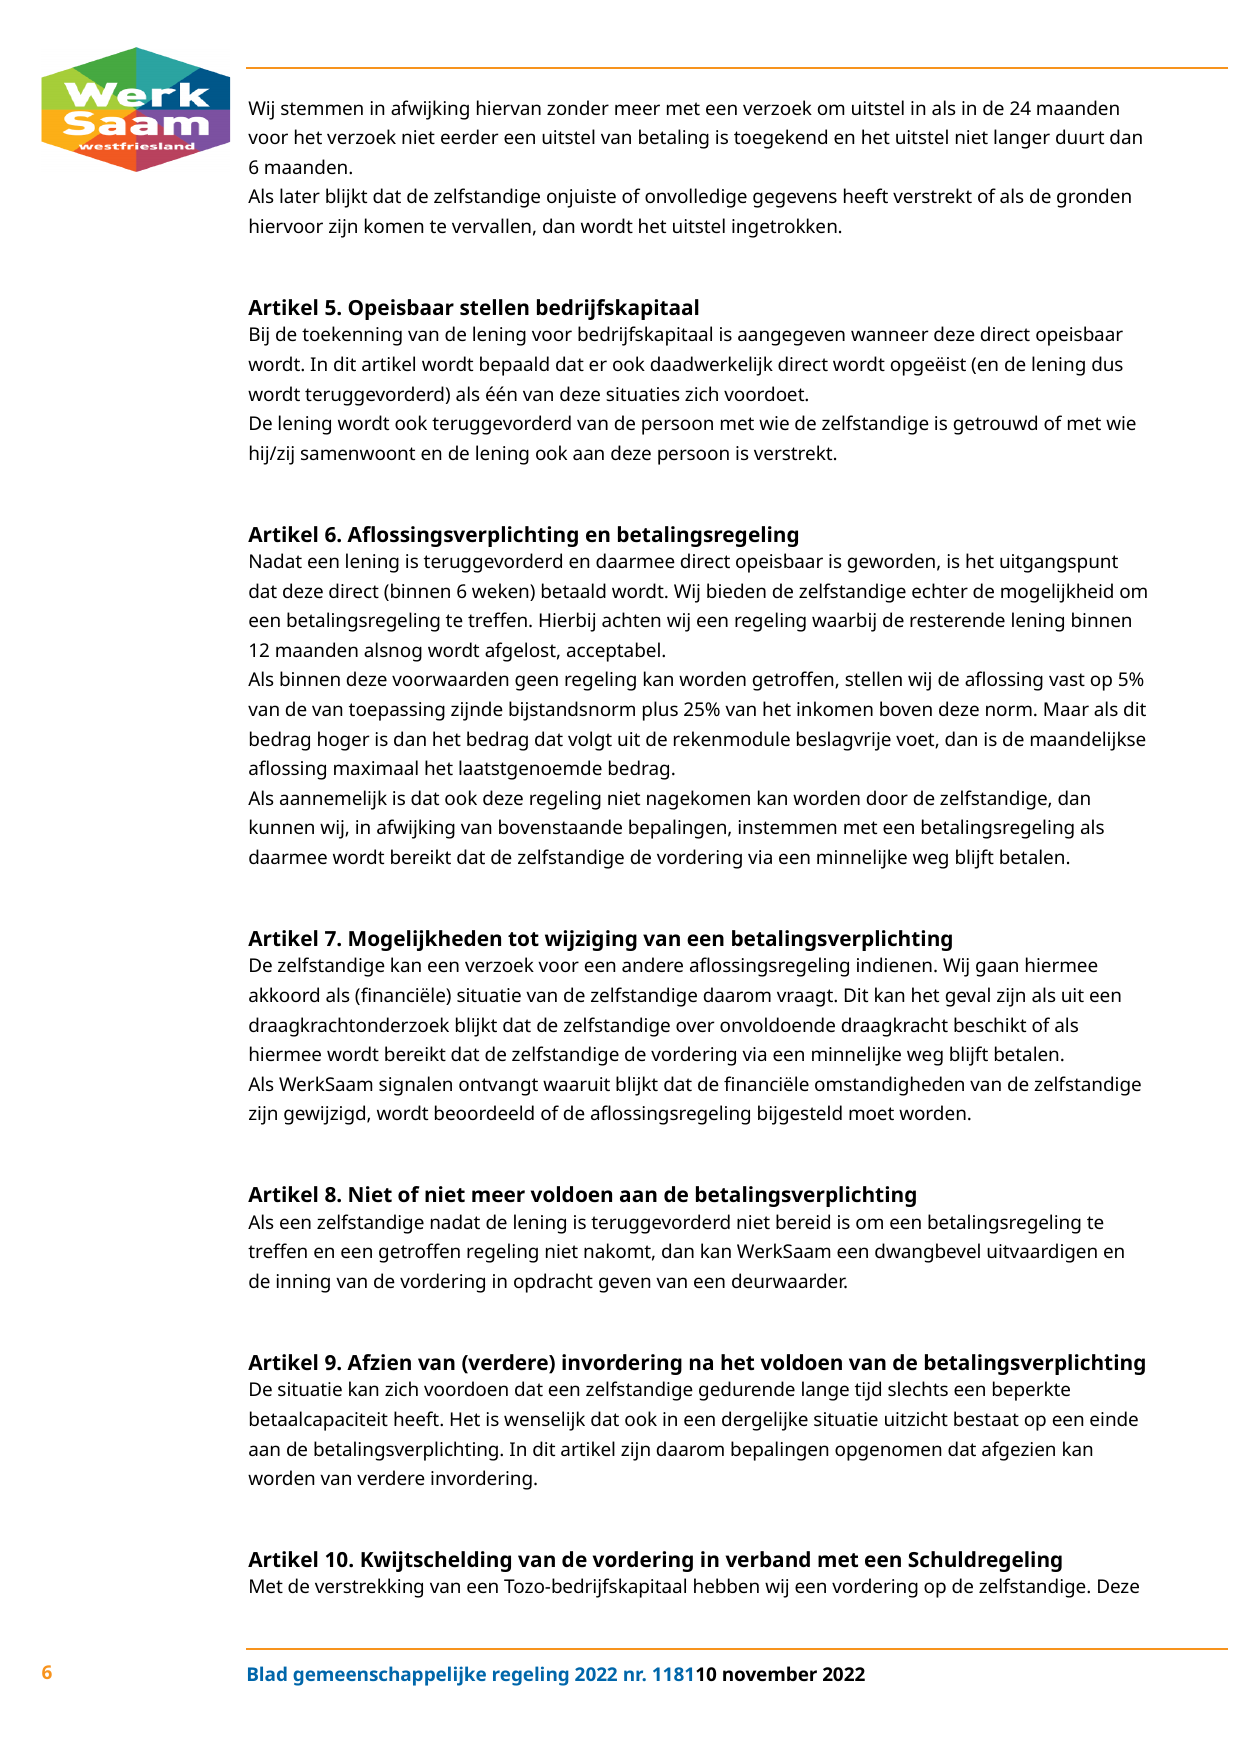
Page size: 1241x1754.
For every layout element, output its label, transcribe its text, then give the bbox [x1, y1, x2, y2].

text Als binnen deze voorwaarden geen regeling kan worden getroffen, stellen wij de aflossing vast op 5% van de van toepassing zijnde bijstandsnorm plus 25% van het inkomen boven deze norm. Maar als dit bedrag hoger is dan het bedrag dat volgt uit de rekenmodule beslagvrije voet, dan is de maandelijkse aflossing maximaal het laatstgenoemde bedrag. [248, 667, 1152, 781]
text Als WerkSaam signalen ontvangt waaruit blijkt dat de financiële omstandigheden van de zelfstandige zijn gewijzigd, wordt beoordeeld of de aflossingsregeling bijgesteld moet worden. [248, 1071, 1152, 1126]
text Artikel 10. Kwijtschelding van de vordering in verband met een Schuldregeling [248, 1545, 1152, 1574]
text Als een zelfstandige nadat de lening is teruggevorderd niet bereid is om een betalingsregeling te treffen en een getroffen regeling niet nakomt, dan kan WerkSaam een dwangbevel uitvaardigen en de inning van de vordering in opdracht geven van een deurwaarder. [248, 1209, 1152, 1294]
text Nadat een lening is teruggevorderd en daarmee direct opeisbaar is geworden, is het uitgangspunt dat deze direct (binnen 6 weken) betaald wordt. Wij bieden de zelfstandige echter de mogelijkheid om een betalingsregeling te treffen. Hierbij achten wij een regeling waarbij de resterende lening binnen 12 maanden alsnog wordt afgelost, acceptabel. [248, 548, 1152, 663]
text Als later blijkt dat de zelfstandige onjuiste of onvolledige gegevens heeft verstrekt of als de gronden hiervoor zijn komen te vervallen, dan wordt het uitstel ingetrokken. [248, 183, 1152, 239]
text Artikel 8. Niet of niet meer voldoen aan de betalingsverplichting [248, 1181, 1152, 1209]
text Artikel 6. Aflossingsverplichting en betalingsregeling [248, 520, 1152, 548]
text De lening wordt ook teruggevorderd van de persoon met wie de zelfstandige is getrouwd of met wie hij/zij samenwoont en de lening ook aan deze persoon is verstrekt. [248, 410, 1152, 466]
text Artikel 5. Opeisbaar stellen bedrijfskapitaal [248, 293, 1152, 322]
text Artikel 9. Afzien van (verdere) invordering na het voldoen van de betalingsverplichting [248, 1348, 1152, 1377]
text Bij de toekenning van de lening voor bedrijfskapitaal is aangegeven wanneer deze direct opeisbaar wordt. In dit artikel wordt bepaald dat er ook daadwerkelijk direct wordt opgeëist (en de lening dus wordt teruggevorderd) als één van deze situaties zich voordoet. [248, 322, 1152, 406]
text Met de verstrekking van een Tozo-bedrijfskapitaal hebben wij een vordering op de zelfstandige. Deze [248, 1574, 1152, 1599]
text Als aannemelijk is dat ook deze regeling niet nagekomen kan worden door de zelfstandige, dan kunnen wij, in afwijking van bovenstaande bepalingen, instemmen met een betalingsregeling als daarmee wordt bereikt dat de zelfstandige de vordering via een minnelijke weg blijft betalen. [248, 785, 1152, 870]
text De situatie kan zich voordoen dat een zelfstandige gedurende lange tijd slechts een beperkte betaalcapaciteit heeft. Het is wenselijk dat ook in een dergelijke situatie uitzicht bestaat op een einde aan de betalingsverplichting. In dit artikel zijn daarom bepalingen opgenomen dat afgezien kan worden van verdere invordering. [248, 1377, 1152, 1491]
text Artikel 7. Mogelijkheden tot wijziging van een betalingsverplichting [248, 924, 1152, 953]
text De zelfstandige kan een verzoek voor een andere aflossingsregeling indienen. Wij gaan hiermee akkoord als (financiële) situatie van de zelfstandige daarom vraagt. Dit kan het geval zijn als uit een draagkrachtonderzoek blijkt dat de zelfstandige over onvoldoende draagkracht beschikt of als hiermee wordt bereikt dat de zelfstandige de vordering via een minnelijke weg blijft betalen. [248, 953, 1152, 1067]
text Wij stemmen in afwijking hiervan zonder meer met een verzoek om uitstel in als in de 24 maanden voor het verzoek niet eerder een uitstel van betaling is toegekend en het uitstel niet langer duurt dan 6 maanden. [248, 95, 1152, 180]
picture [41, 47, 231, 172]
